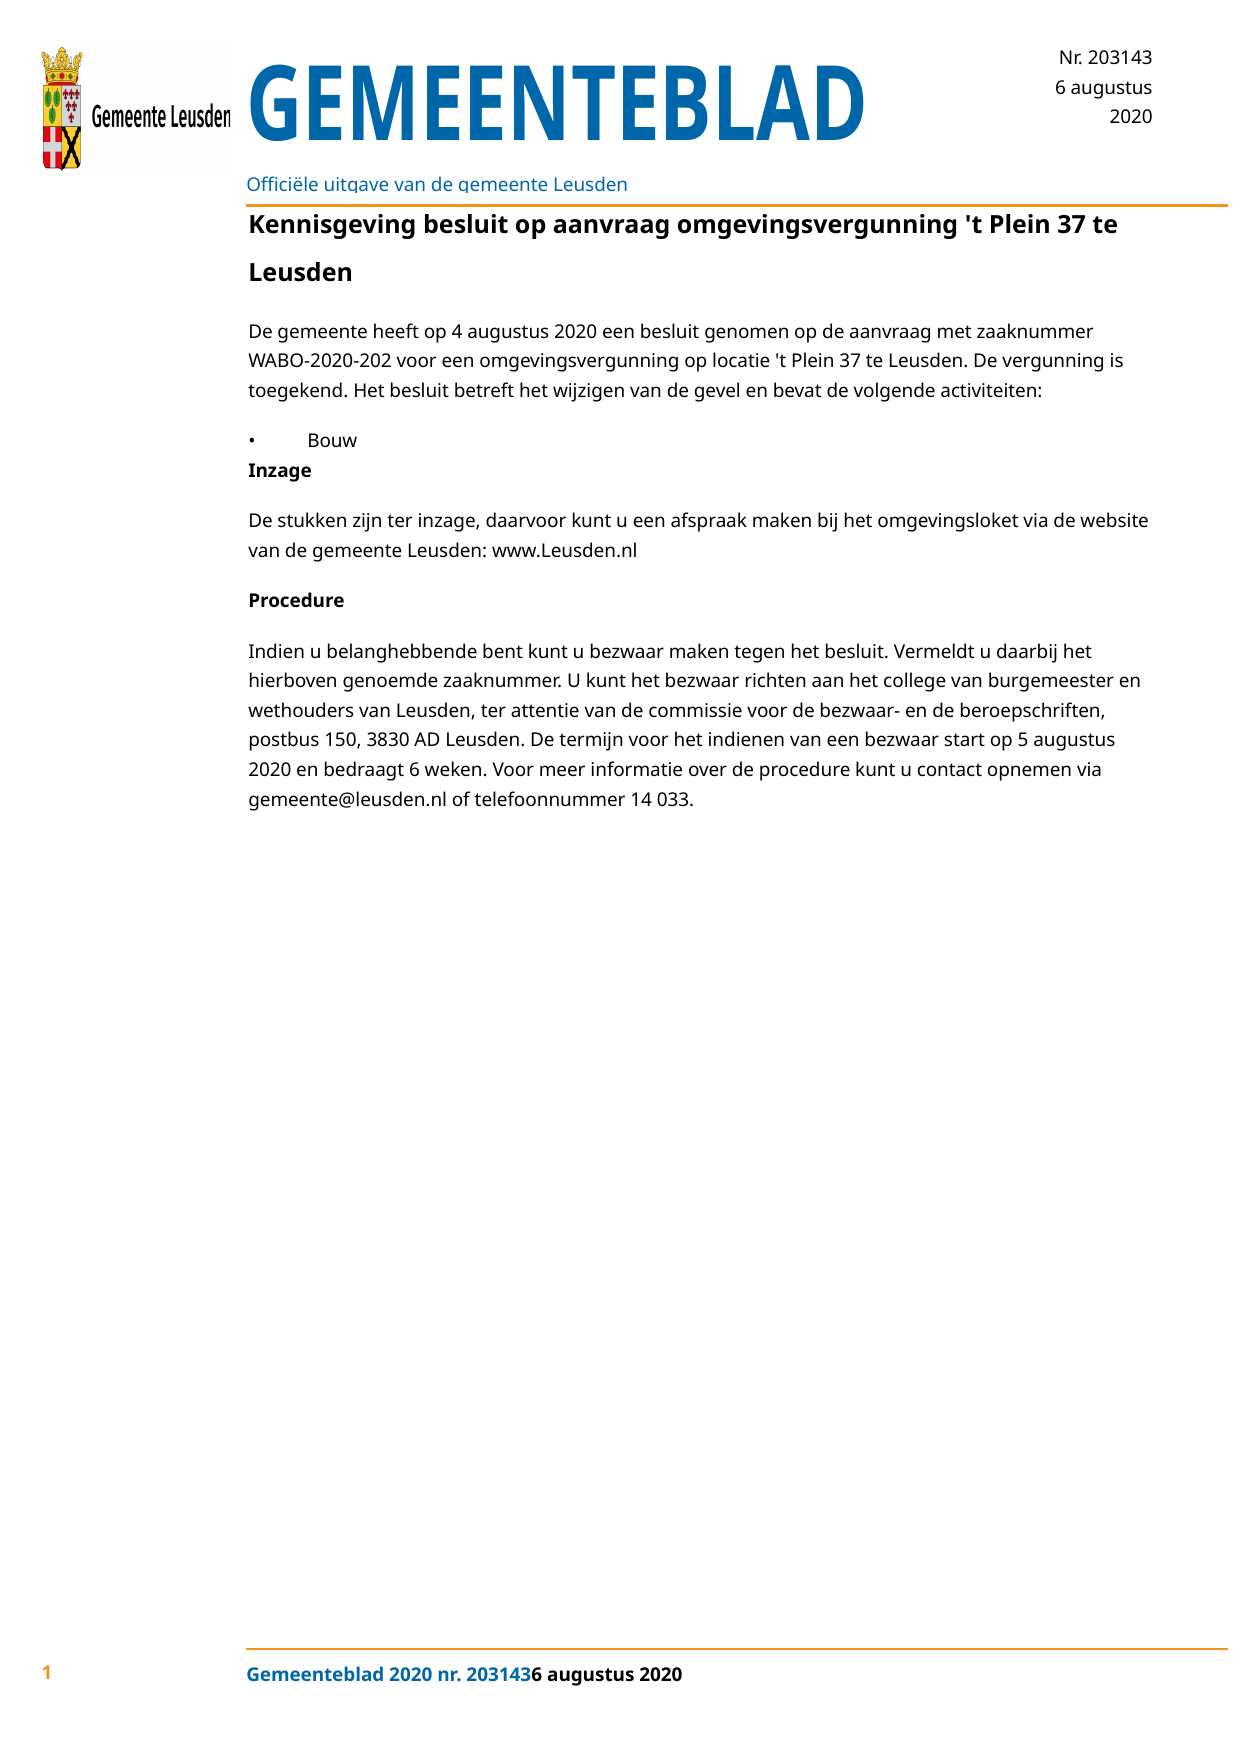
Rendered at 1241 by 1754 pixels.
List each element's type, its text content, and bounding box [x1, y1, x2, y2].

text De stukken zijn ter inzage, daarvoor kunt u een afspraak maken bij het omgevingsloket via de website van de gemeente Leusden: www.Leusden.nl [248, 507, 1152, 563]
picture [41, 47, 231, 172]
text Indien u belanghebbende bent kunt u bezwaar maken tegen het besluit. Vermeldt u daarbij het hierboven genoemde zaaknummer. U kunt het bezwaar richten aan het college van burgemeester en wethouders van Leusden, ter attentie van de commissie voor de bezwaar- en de beroepschriften, postbus 150, 3830 AD Leusden. De termijn voor het indienen van een bezwaar start op 5 augustus 2020 en bedraagt 6 weken. Voor meer informatie over de procedure kunt u contact opnemen via gemeente@leusden.nl of telefoonnummer 14 033. [248, 638, 1152, 812]
list Bouw [248, 427, 1152, 453]
text Kennisgeving besluit op aanvraag omgevingsvergunning 't Plein 37 te Leusden [248, 207, 1152, 288]
text De gemeente heeft op 4 augustus 2020 een besluit genomen op de aanvraag met zaaknummer WABO-2020-202 voor een omgevingsvergunning op locatie 't Plein 37 te Leusden. De vergunning is toegekend. Het besluit betreft het wijzigen van de gevel en bevat de volgende activiteiten: [248, 318, 1152, 403]
text Inzage [248, 457, 1152, 483]
text Procedure [248, 587, 1152, 613]
